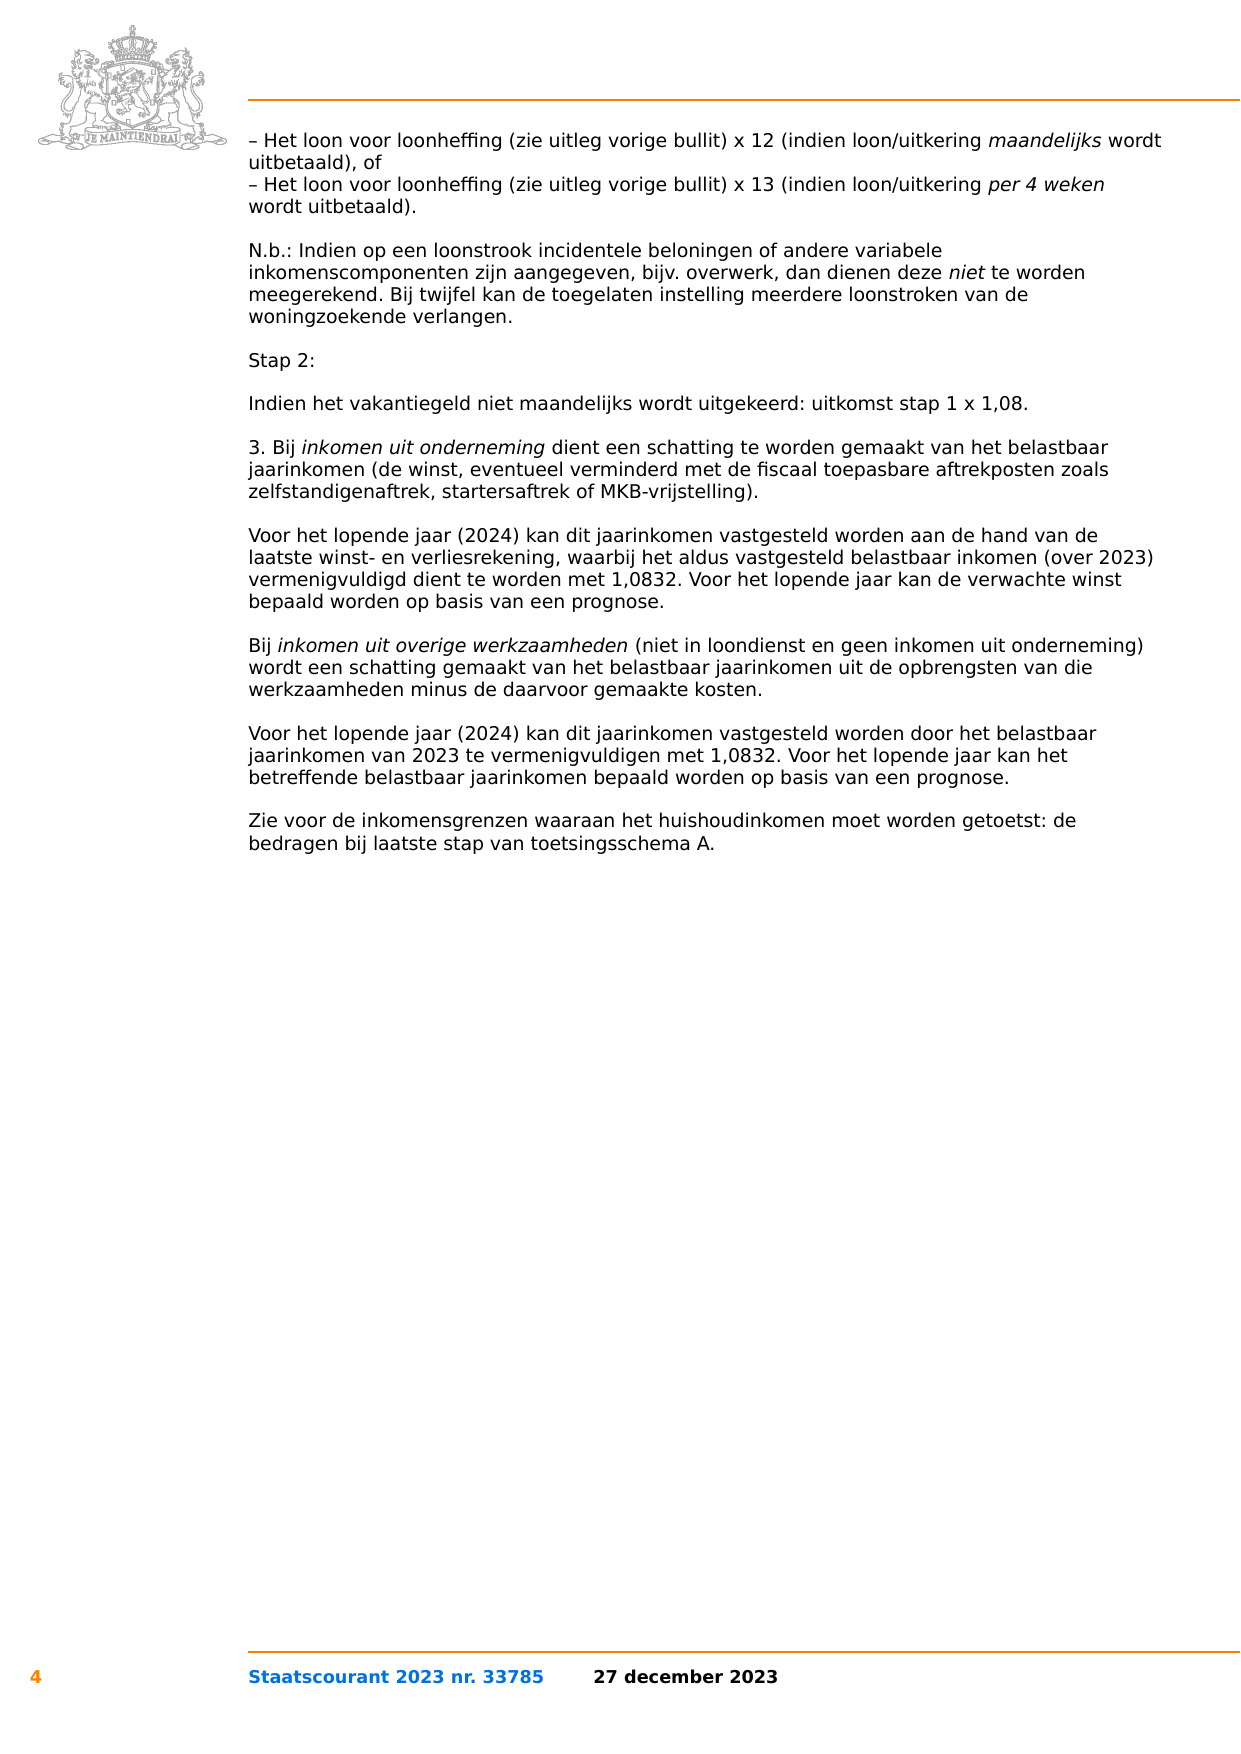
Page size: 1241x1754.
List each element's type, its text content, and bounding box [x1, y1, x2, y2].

text Voor het lopende jaar (2024) kan dit jaarinkomen vastgesteld worden door het belastbaar jaarinkomen van 2023 te vermenigvuldigen met 1,0832. Voor het lopende jaar kan het betreffende belastbaar jaarinkomen bepaald worden op basis van een prognose. [248, 723, 1163, 788]
text Indien het vakantiegeld niet maandelijks wordt uitgekeerd: uitkomst stap 1 x 1,08. [248, 393, 1163, 415]
picture [38, 25, 227, 150]
text – Het loon voor loonheffing (zie uitleg vorige bullit) x 13 (indien loon/uitkering per 4 weken wordt uitbetaald). [248, 174, 1163, 218]
text – Het loon voor loonheffing (zie uitleg vorige bullit) x 12 (indien loon/uitkering maandelijks wordt uitbetaald), of [248, 130, 1163, 174]
text Voor het lopende jaar (2024) kan dit jaarinkomen vastgesteld worden aan de hand van de laatste winst- en verliesrekening, waarbij het aldus vastgesteld belastbaar inkomen (over 2023) vermenigvuldigd dient te worden met 1,0832. Voor het lopende jaar kan de verwachte winst bepaald worden op basis van een prognose. [248, 525, 1163, 613]
text Zie voor de inkomensgrenzen waaraan het huishoudinkomen moet worden getoetst: de bedragen bij laatste stap van toetsingsschema A. [248, 810, 1163, 854]
text Stap 2: [248, 349, 1163, 371]
text N.b.: Indien op een loonstrook incidentele beloningen of andere variabele inkomenscomponenten zijn aangegeven, bijv. overwerk, dan dienen deze niet te worden meegerekend. Bij twijfel kan de toegelaten instelling meerdere loonstroken van de woningzoekende verlangen. [248, 240, 1163, 328]
text 3. Bij inkomen uit onderneming dient een schatting te worden gemaakt van het belastbaar jaarinkomen (de winst, eventueel verminderd met de fiscaal toepasbare aftrekposten zoals zelfstandigenaftrek, startersaftrek of MKB-vrijstelling). [248, 437, 1163, 503]
text Bij inkomen uit overige werkzaamheden (niet in loondienst en geen inkomen uit onderneming) wordt een schatting gemaakt van het belastbaar jaarinkomen uit de opbrengsten van die werkzaamheden minus de daarvoor gemaakte kosten. [248, 635, 1163, 701]
